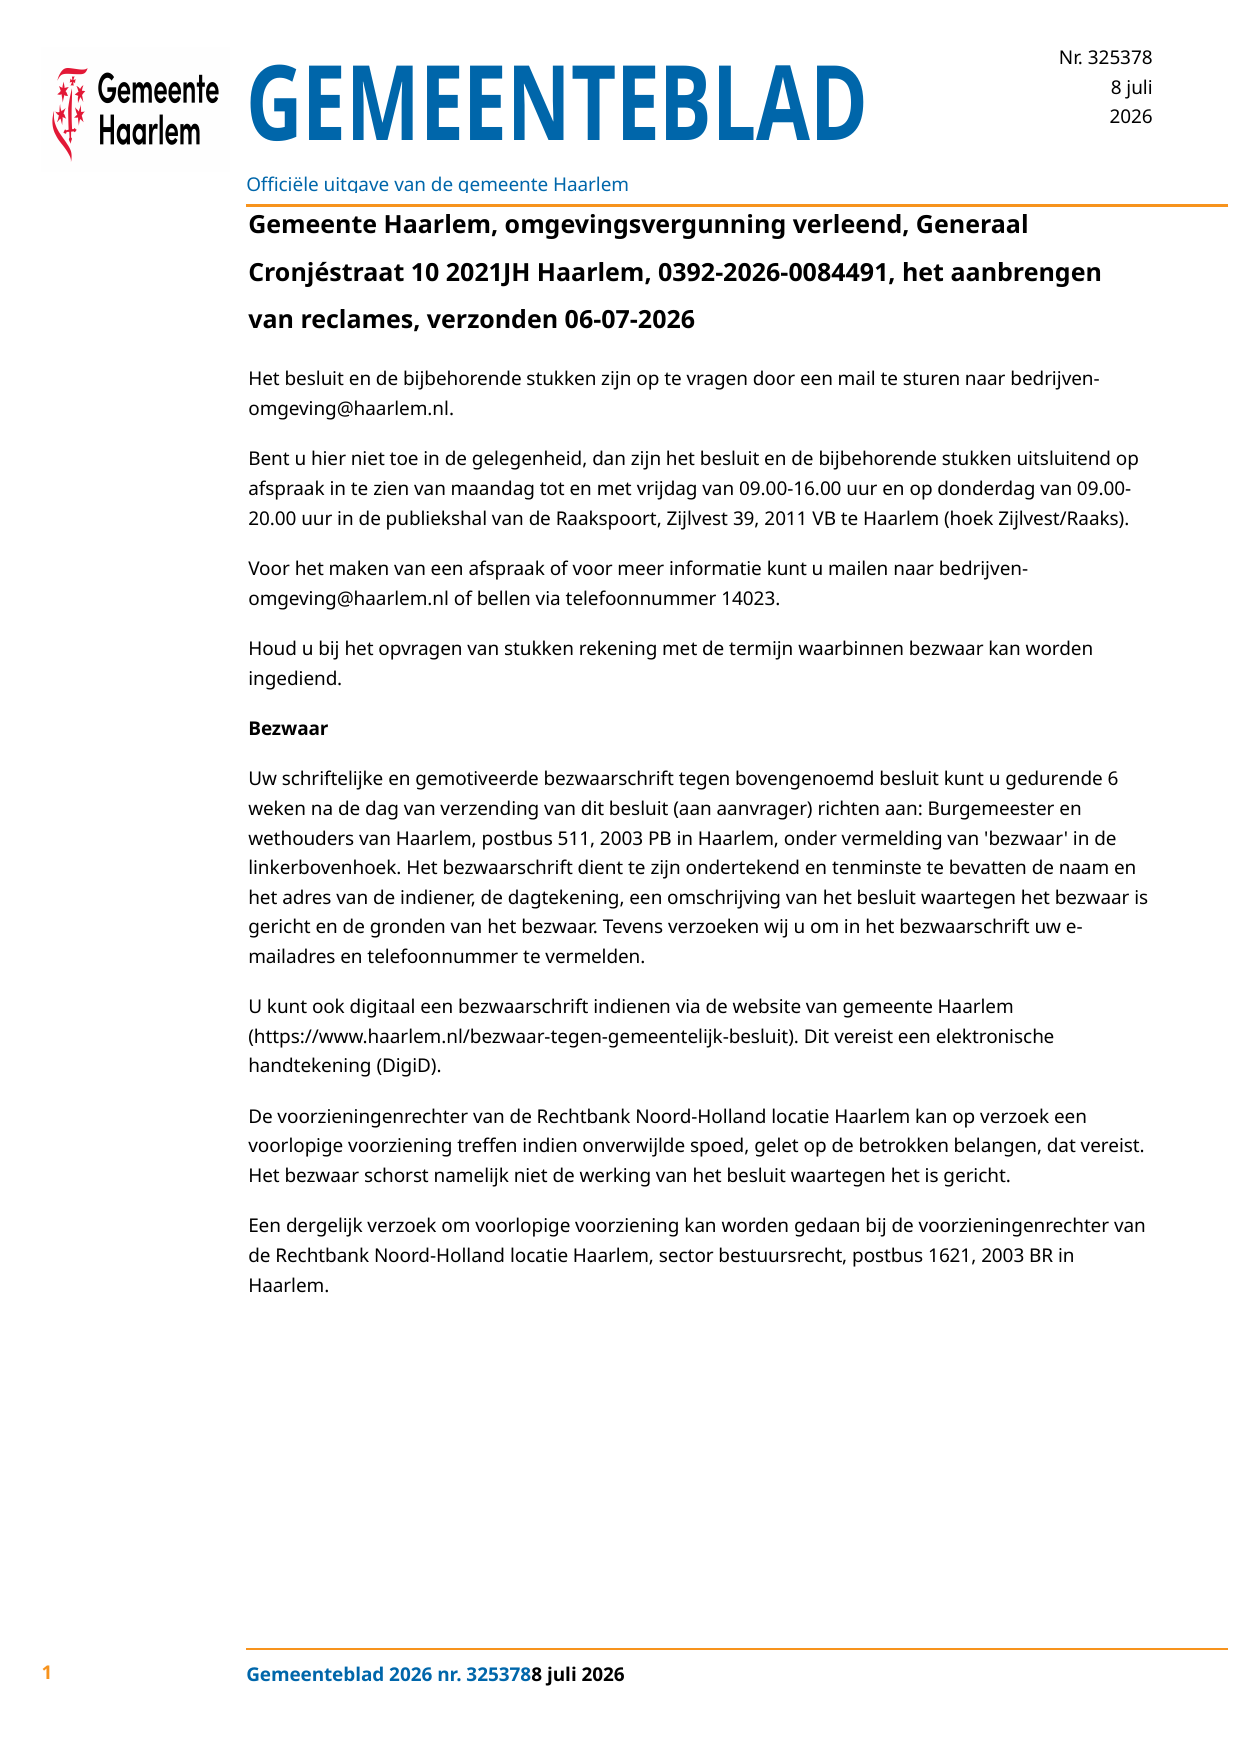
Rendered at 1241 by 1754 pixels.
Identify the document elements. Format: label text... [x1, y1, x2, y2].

text Houd u bij het opvragen van stukken rekening met de termijn waarbinnen bezwaar kan worden ingediend. [248, 635, 1152, 690]
text Gemeente Haarlem, omgevingsvergunning verleend, Generaal Cronjéstraat 10 2021JH Haarlem, 0392-2026-0084491, het aanbrengen van reclames, verzonden 06-07-2026 [248, 207, 1152, 336]
text U kunt ook digitaal een bezwaarschrift indienen via de website van gemeente Haarlem (https://www.haarlem.nl/bezwaar-tegen-gemeentelijk-besluit). Dit vereist een elektronische handtekening (DigiD). [248, 993, 1152, 1078]
text Bezwaar [248, 715, 1152, 741]
text Uw schriftelijke en gemotiveerde bezwaarschrift tegen bovengenoemd besluit kunt u gedurende 6 weken na de dag van verzending van dit besluit (aan aanvrager) richten aan: Burgemeester en wethouders van Haarlem, postbus 511, 2003 PB in Haarlem, onder vermelding van 'bezwaar' in de linkerbovenhoek. Het bezwaarschrift dient te zijn ondertekend en tenminste te bevatten de naam en het adres van de indiener, de dagtekening, een omschrijving van het besluit waartegen het bezwaar is gericht en de gronden van het bezwaar. Tevens verzoeken wij u om in het bezwaarschrift uw e-mailadres en telefoonnummer te vermelden. [248, 766, 1152, 969]
picture [41, 47, 231, 172]
text Het besluit en de bijbehorende stukken zijn op te vragen door een mail te sturen naar bedrijven-omgeving@haarlem.nl. [248, 366, 1152, 421]
text Bent u hier niet toe in de gelegenheid, dan zijn het besluit en de bijbehorende stukken uitsluitend op afspraak in te zien van maandag tot en met vrijdag van 09.00-16.00 uur en op donderdag van 09.00-20.00 uur in de publiekshal van de Raakspoort, Zijlvest 39, 2011 VB te Haarlem (hoek Zijlvest/Raaks). [248, 446, 1152, 530]
text De voorzieningenrechter van de Rechtbank Noord-Holland locatie Haarlem kan op verzoek een voorlopige voorziening treffen indien onverwijlde spoed, gelet op de betrokken belangen, dat vereist. Het bezwaar schorst namelijk niet de werking van het besluit waartegen het is gericht. [248, 1103, 1152, 1188]
text Voor het maken van een afspraak of voor meer informatie kunt u mailen naar bedrijven-omgeving@haarlem.nl of bellen via telefoonnummer 14023. [248, 555, 1152, 610]
text Een dergelijk verzoek om voorlopige voorziening kan worden gedaan bij de voorzieningenrechter van de Rechtbank Noord-Holland locatie Haarlem, sector bestuursrecht, postbus 1621, 2003 BR in Haarlem. [248, 1213, 1152, 1297]
